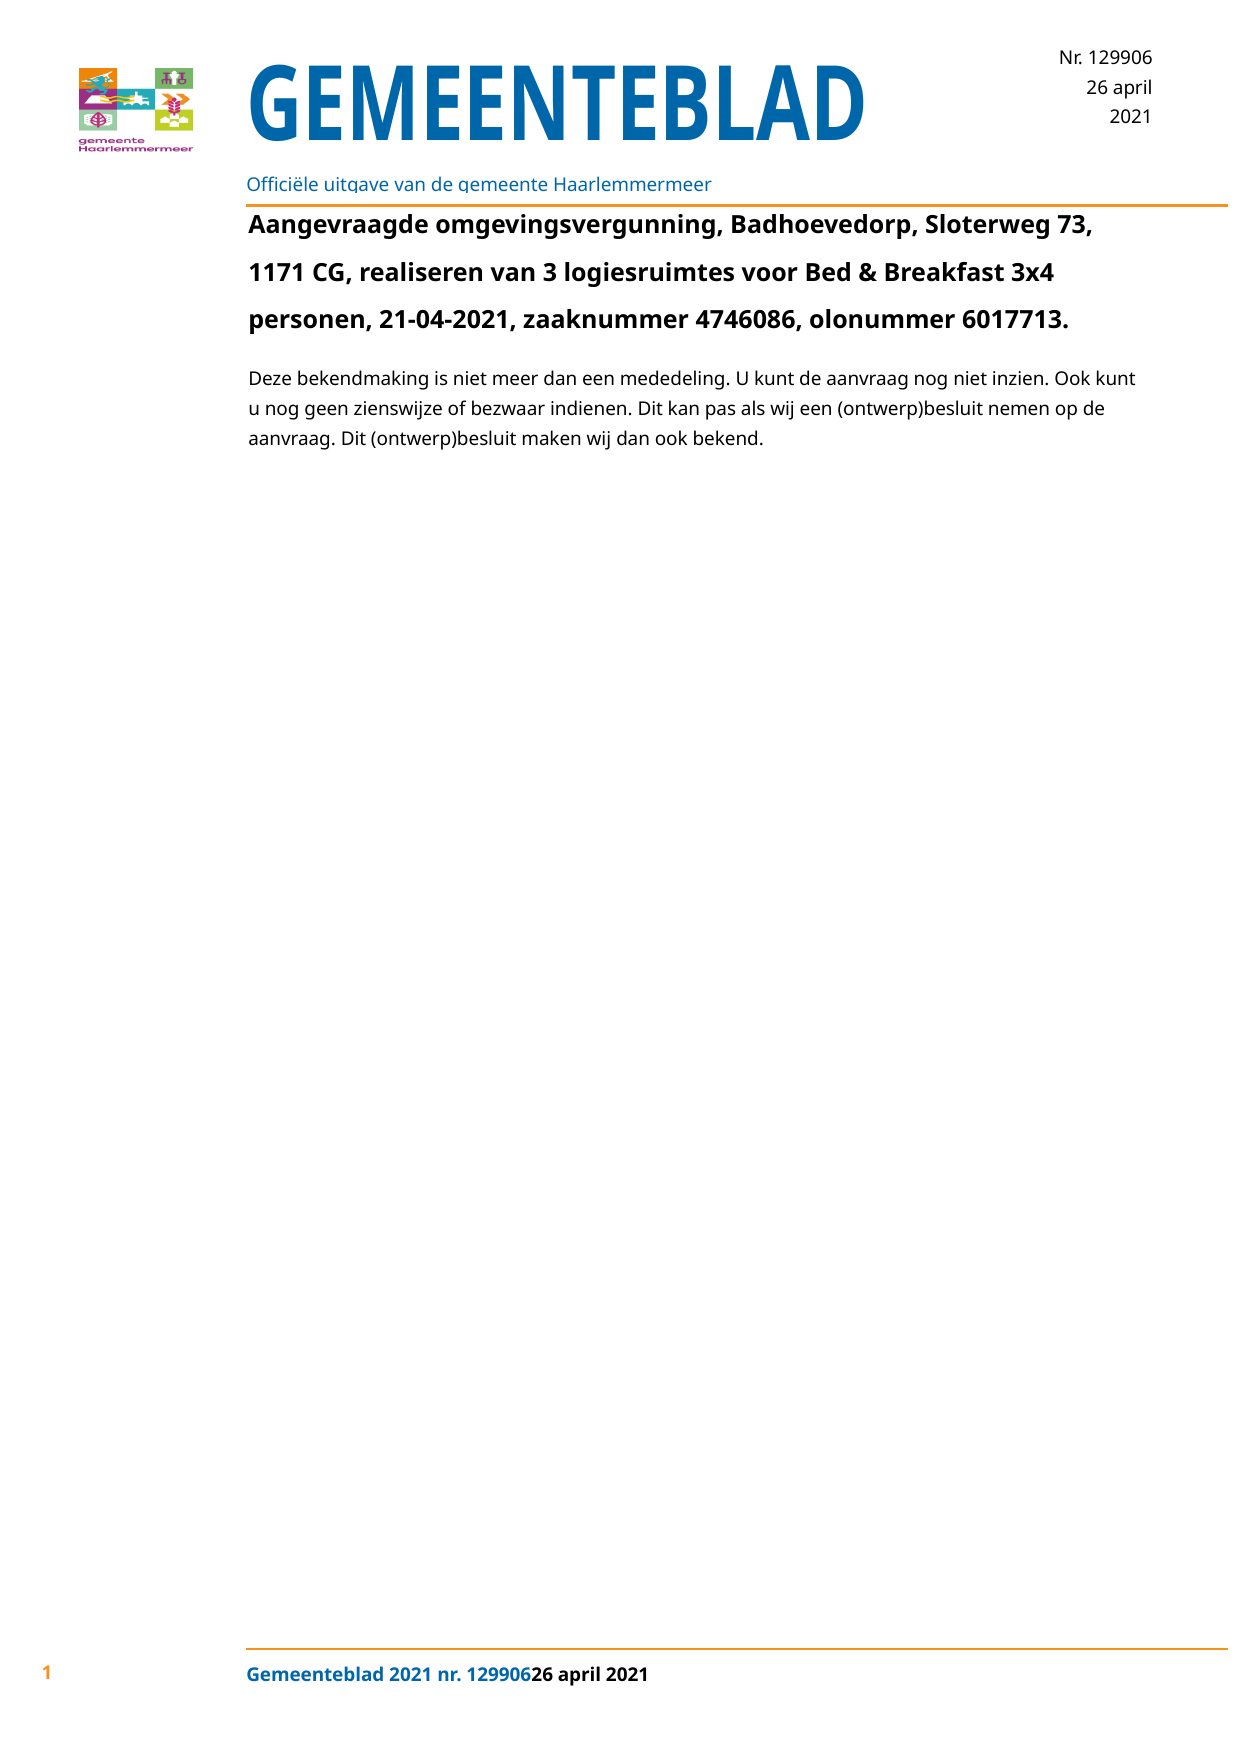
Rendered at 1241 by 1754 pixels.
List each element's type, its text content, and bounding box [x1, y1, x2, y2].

text Aangevraagde omgevingsvergunning, Badhoevedorp, Sloterweg 73, 1171 CG, realiseren van 3 logiesruimtes voor Bed & Breakfast 3x4 personen, 21-04-2021, zaaknummer 4746086, olonummer 6017713. [248, 207, 1152, 336]
text Deze bekendmaking is niet meer dan een mededeling. U kunt de aanvraag nog niet inzien. Ook kunt u nog geen zienswijze of bezwaar indienen. Dit kan pas als wij een (ontwerp)besluit nemen op de aanvraag. Dit (ontwerp)besluit maken wij dan ook bekend. [248, 366, 1152, 450]
picture [41, 47, 231, 172]
